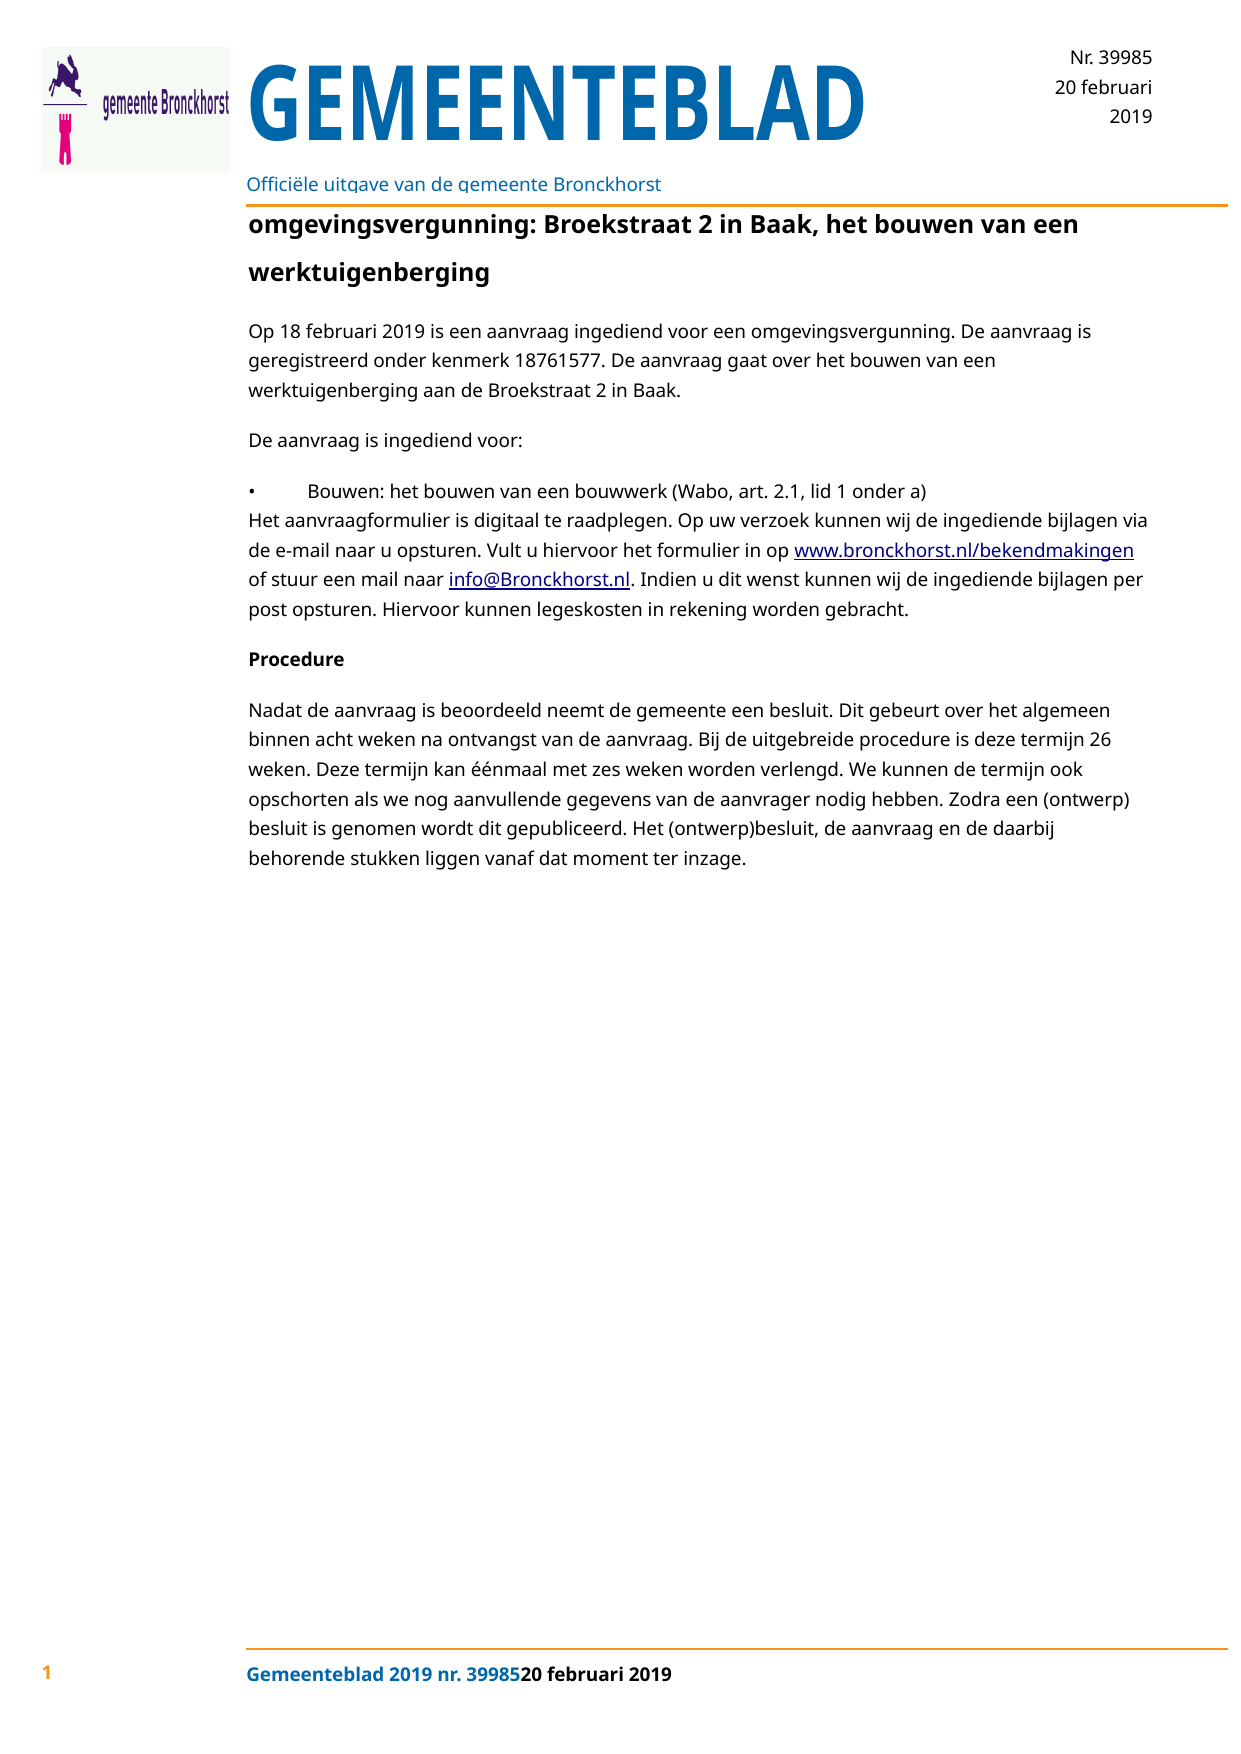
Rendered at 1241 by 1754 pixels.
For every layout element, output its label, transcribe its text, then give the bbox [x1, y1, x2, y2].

text Op 18 februari 2019 is een aanvraag ingediend voor een omgevingsvergunning. De aanvraag is geregistreerd onder kenmerk 18761577. De aanvraag gaat over het bouwen van een werktuigenberging aan de Broekstraat 2 in Baak. [248, 318, 1152, 403]
text Het aanvraagformulier is digitaal te raadplegen. Op uw verzoek kunnen wij de ingediende bijlagen via de e-mail naar u opsturen. Vult u hiervoor het formulier in op www.bronckhorst.nl/bekendmakingen of stuur een mail naar info@Bronckhorst.nl. Indien u dit wenst kunnen wij de ingediende bijlagen per post opsturen. Hiervoor kunnen legeskosten in rekening worden gebracht. [248, 507, 1152, 622]
list Bouwen: het bouwen van een bouwwerk (Wabo, art. 2.1, lid 1 onder a) [248, 478, 1152, 504]
picture [41, 47, 231, 172]
text omgevingsvergunning: Broekstraat 2 in Baak, het bouwen van een werktuigenberging [248, 207, 1152, 288]
text Procedure [248, 647, 1152, 672]
text Nadat de aanvraag is beoordeeld neemt de gemeente een besluit. Dit gebeurt over het algemeen binnen acht weken na ontvangst van de aanvraag. Bij de uitgebreide procedure is deze termijn 26 weken. Deze termijn kan éénmaal met zes weken worden verlengd. We kunnen de termijn ook opschorten als we nog aanvullende gegevens van de aanvrager nodig hebben. Zodra een (ontwerp) besluit is genomen wordt dit gepubliceerd. Het (ontwerp)besluit, de aanvraag en de daarbij behorende stukken liggen vanaf dat moment ter inzage. [248, 697, 1152, 871]
text De aanvraag is ingediend voor: [248, 427, 1152, 453]
